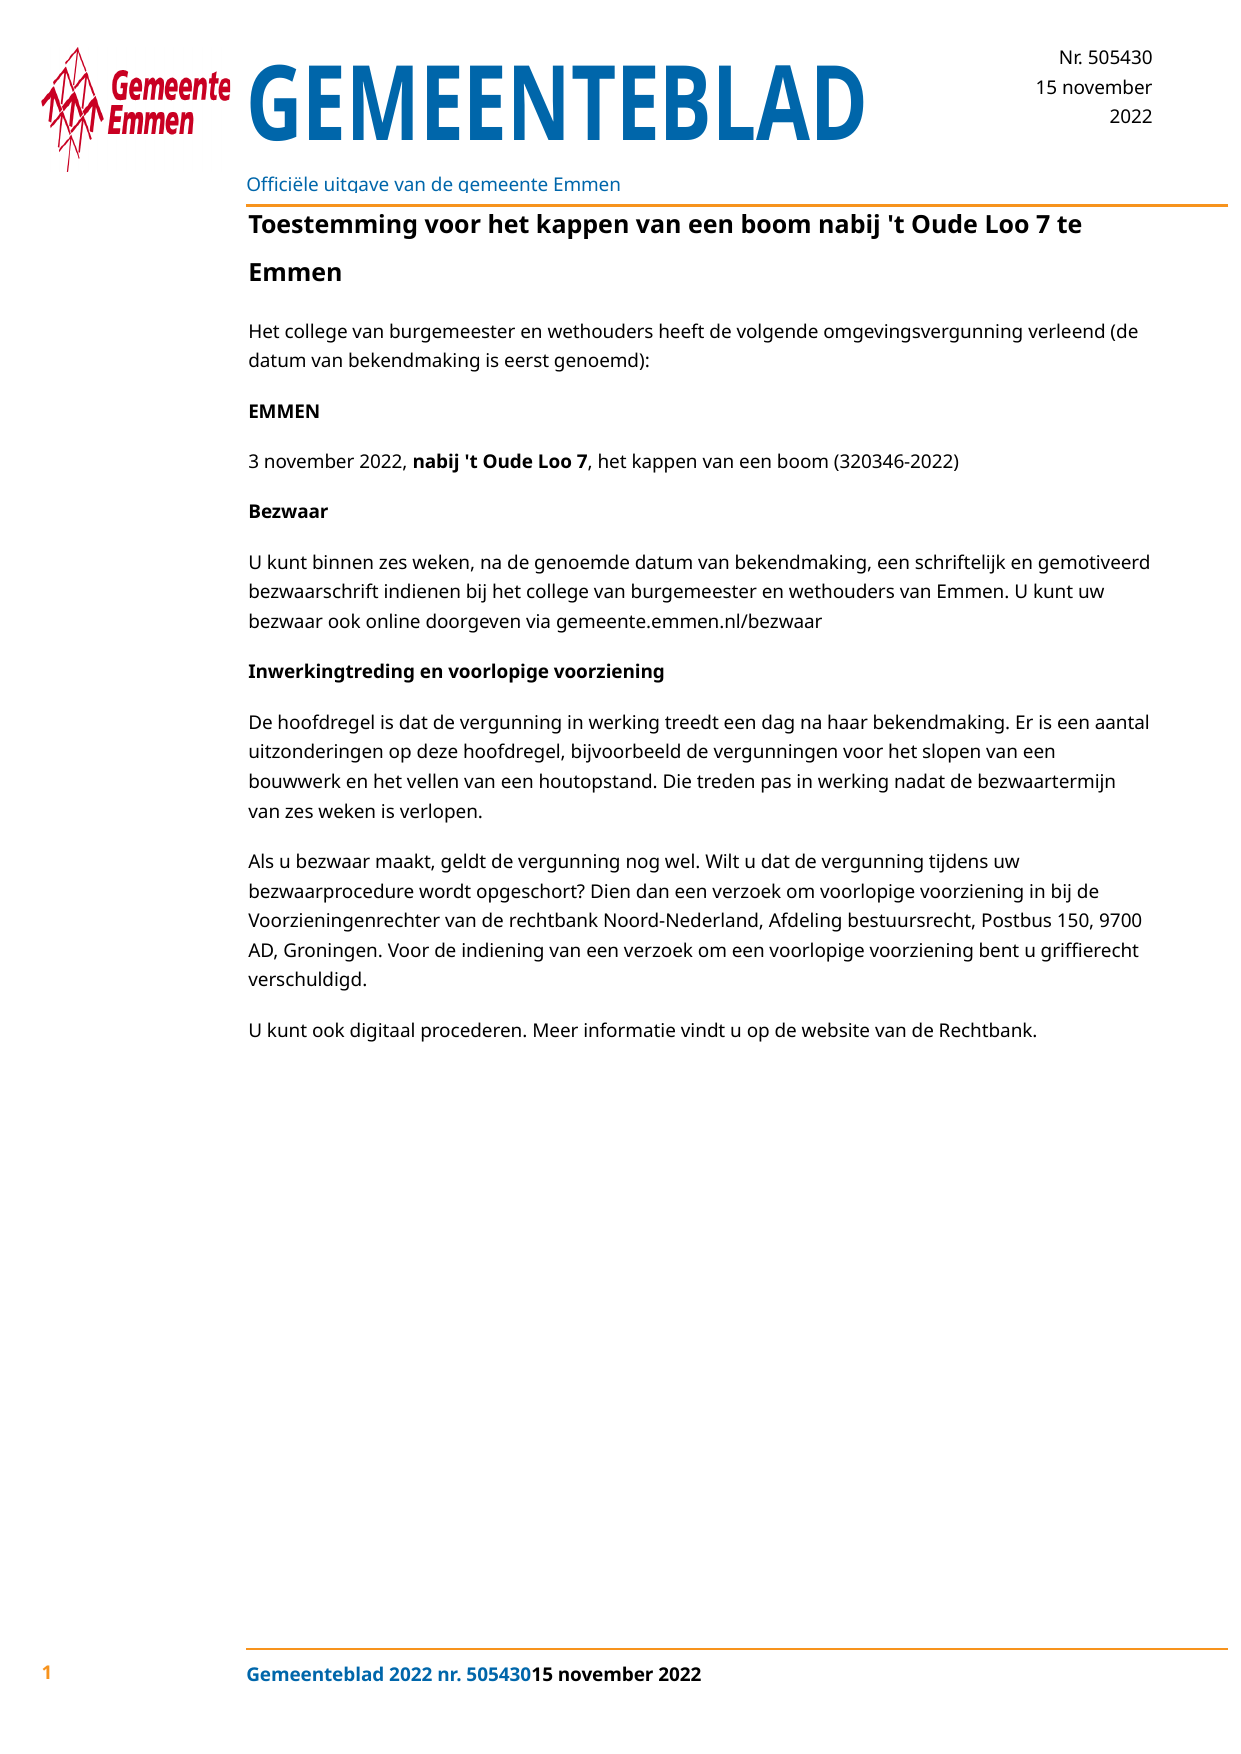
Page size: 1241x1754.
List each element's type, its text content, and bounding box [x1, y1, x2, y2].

text Inwerkingtreding en voorlopige voorziening [248, 659, 1152, 684]
text U kunt ook digitaal procederen. Meer informatie vindt u op de website van de Rechtbank. [248, 1017, 1152, 1043]
text Als u bezwaar maakt, geldt de vergunning nog wel. Wilt u dat de vergunning tijdens uw bezwaarprocedure wordt opgeschort? Dien dan een verzoek om voorlopige voorziening in bij de Voorzieningenrechter van de rechtbank Noord-Nederland, Afdeling bestuursrecht, Postbus 150, 9700 AD, Groningen. Voor de indiening van een verzoek om een voorlopige voorziening bent u griffierecht verschuldigd. [248, 848, 1152, 992]
text Bezwaar [248, 499, 1152, 524]
picture [41, 47, 231, 172]
text EMMEN [248, 398, 1152, 424]
text Toestemming voor het kappen van een boom nabij 't Oude Loo 7 te Emmen [248, 207, 1152, 288]
text Het college van burgemeester en wethouders heeft de volgende omgevingsvergunning verleend (de datum van bekendmaking is eerst genoemd): [248, 318, 1152, 373]
text U kunt binnen zes weken, na de genoemde datum van bekendmaking, een schriftelijk en gemotiveerd bezwaarschrift indienen bij het college van burgemeester en wethouders van Emmen. U kunt uw bezwaar ook online doorgeven via gemeente.emmen.nl/bezwaar [248, 549, 1152, 634]
text De hoofdregel is dat de vergunning in werking treedt een dag na haar bekendmaking. Er is een aantal uitzonderingen op deze hoofdregel, bijvoorbeeld de vergunningen voor het slopen van een bouwwerk en het vellen van een houtopstand. Die treden pas in werking nadat de bezwaartermijn van zes weken is verlopen. [248, 709, 1152, 824]
text 3 november 2022, nabij 't Oude Loo 7, het kappen van een boom (320346-2022) [248, 448, 1152, 474]
